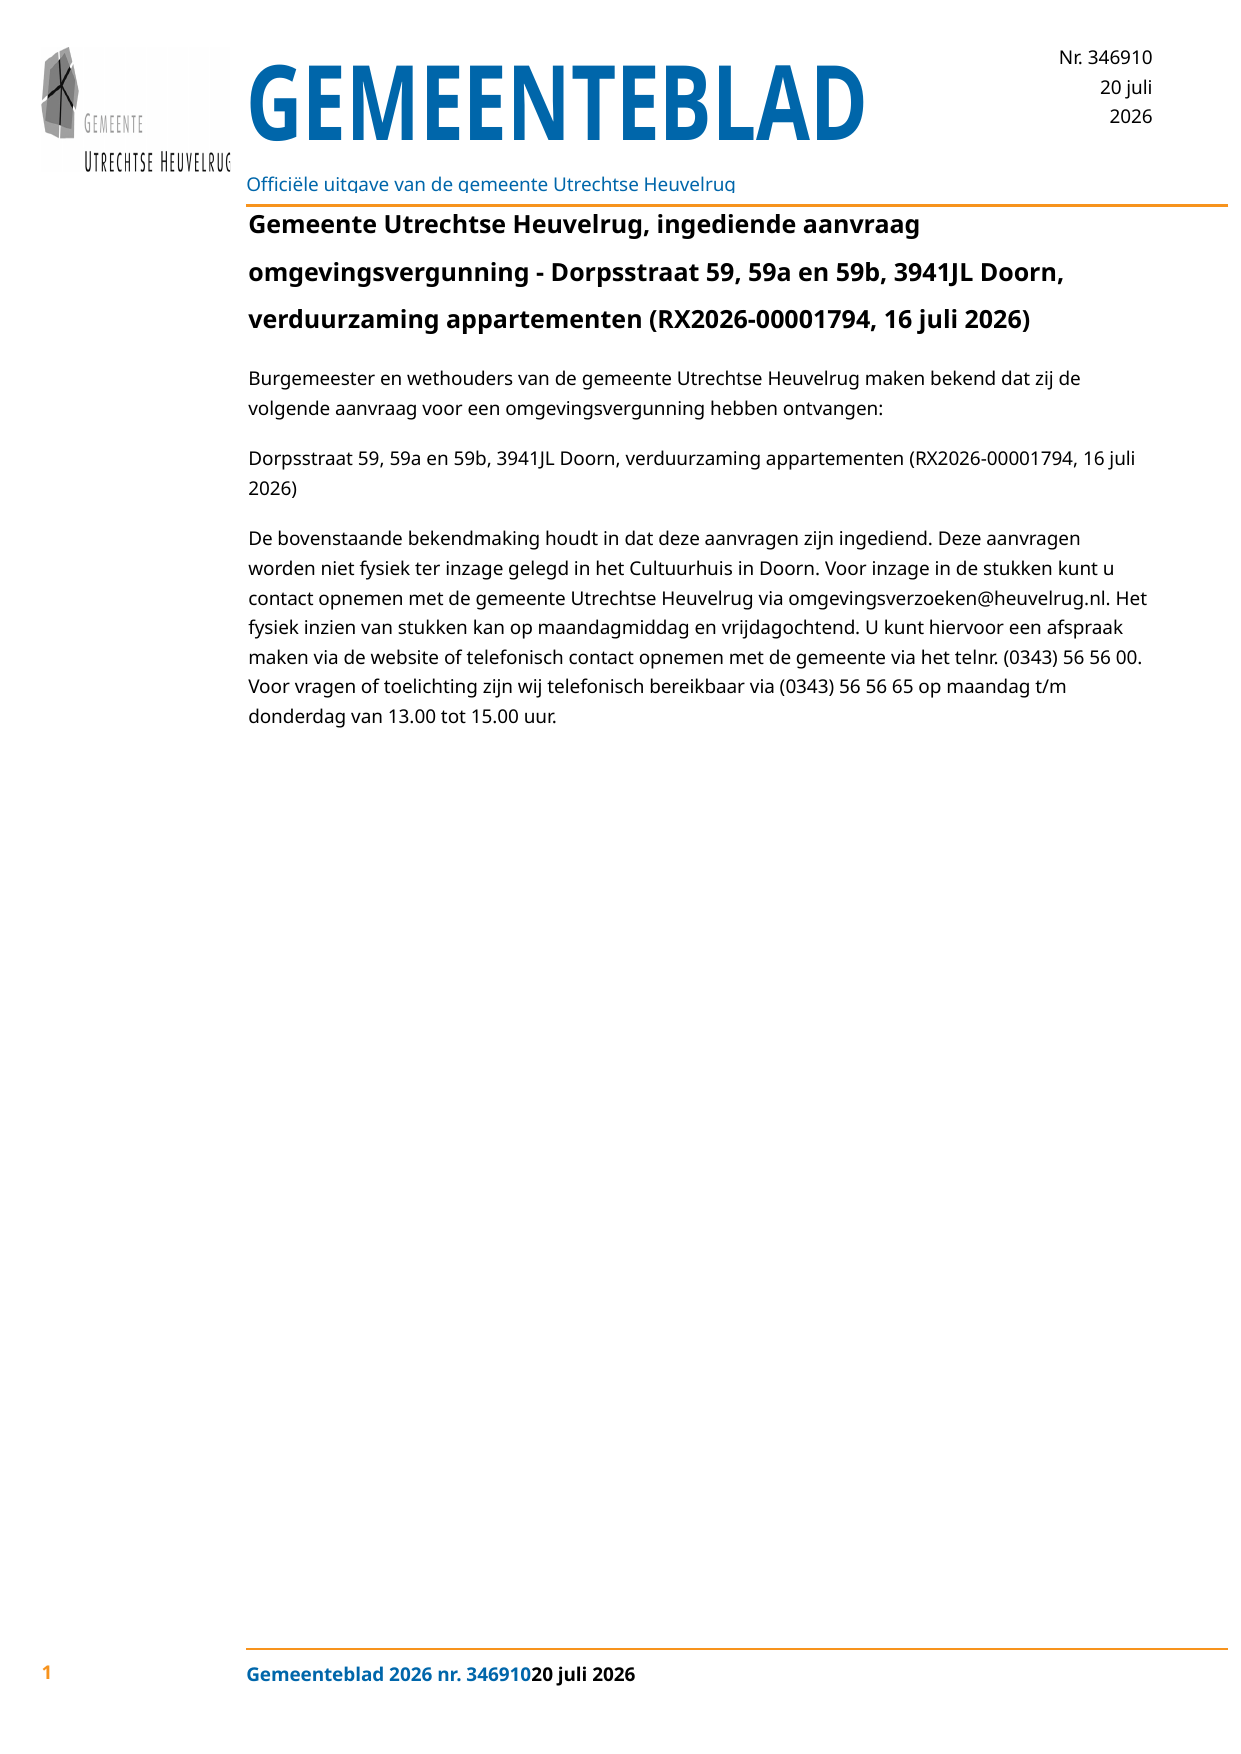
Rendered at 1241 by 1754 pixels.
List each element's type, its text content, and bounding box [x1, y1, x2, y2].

text Dorpsstraat 59, 59a en 59b, 3941JL Doorn, verduurzaming appartementen (RX2026-00001794, 16 juli 2026) [248, 446, 1152, 501]
text Gemeente Utrechtse Heuvelrug, ingediende aanvraag omgevingsvergunning - Dorpsstraat 59, 59a en 59b, 3941JL Doorn, verduurzaming appartementen (RX2026-00001794, 16 juli 2026) [248, 207, 1152, 336]
text Burgemeester en wethouders van de gemeente Utrechtse Heuvelrug maken bekend dat zij de volgende aanvraag voor een omgevingsvergunning hebben ontvangen: [248, 366, 1152, 421]
picture [41, 47, 231, 172]
text De bovenstaande bekendmaking houdt in dat deze aanvragen zijn ingediend. Deze aanvragen worden niet fysiek ter inzage gelegd in het Cultuurhuis in Doorn. Voor inzage in de stukken kunt u contact opnemen met de gemeente Utrechtse Heuvelrug via omgevingsverzoeken@heuvelrug.nl. Het fysiek inzien van stukken kan op maandagmiddag en vrijdagochtend. U kunt hiervoor een afspraak maken via de website of telefonisch contact opnemen met de gemeente via het telnr. (0343) 56 56 00. Voor vragen of toelichting zijn wij telefonisch bereikbaar via (0343) 56 56 65 op maandag t/m donderdag van 13.00 tot 15.00 uur. [248, 526, 1152, 729]
